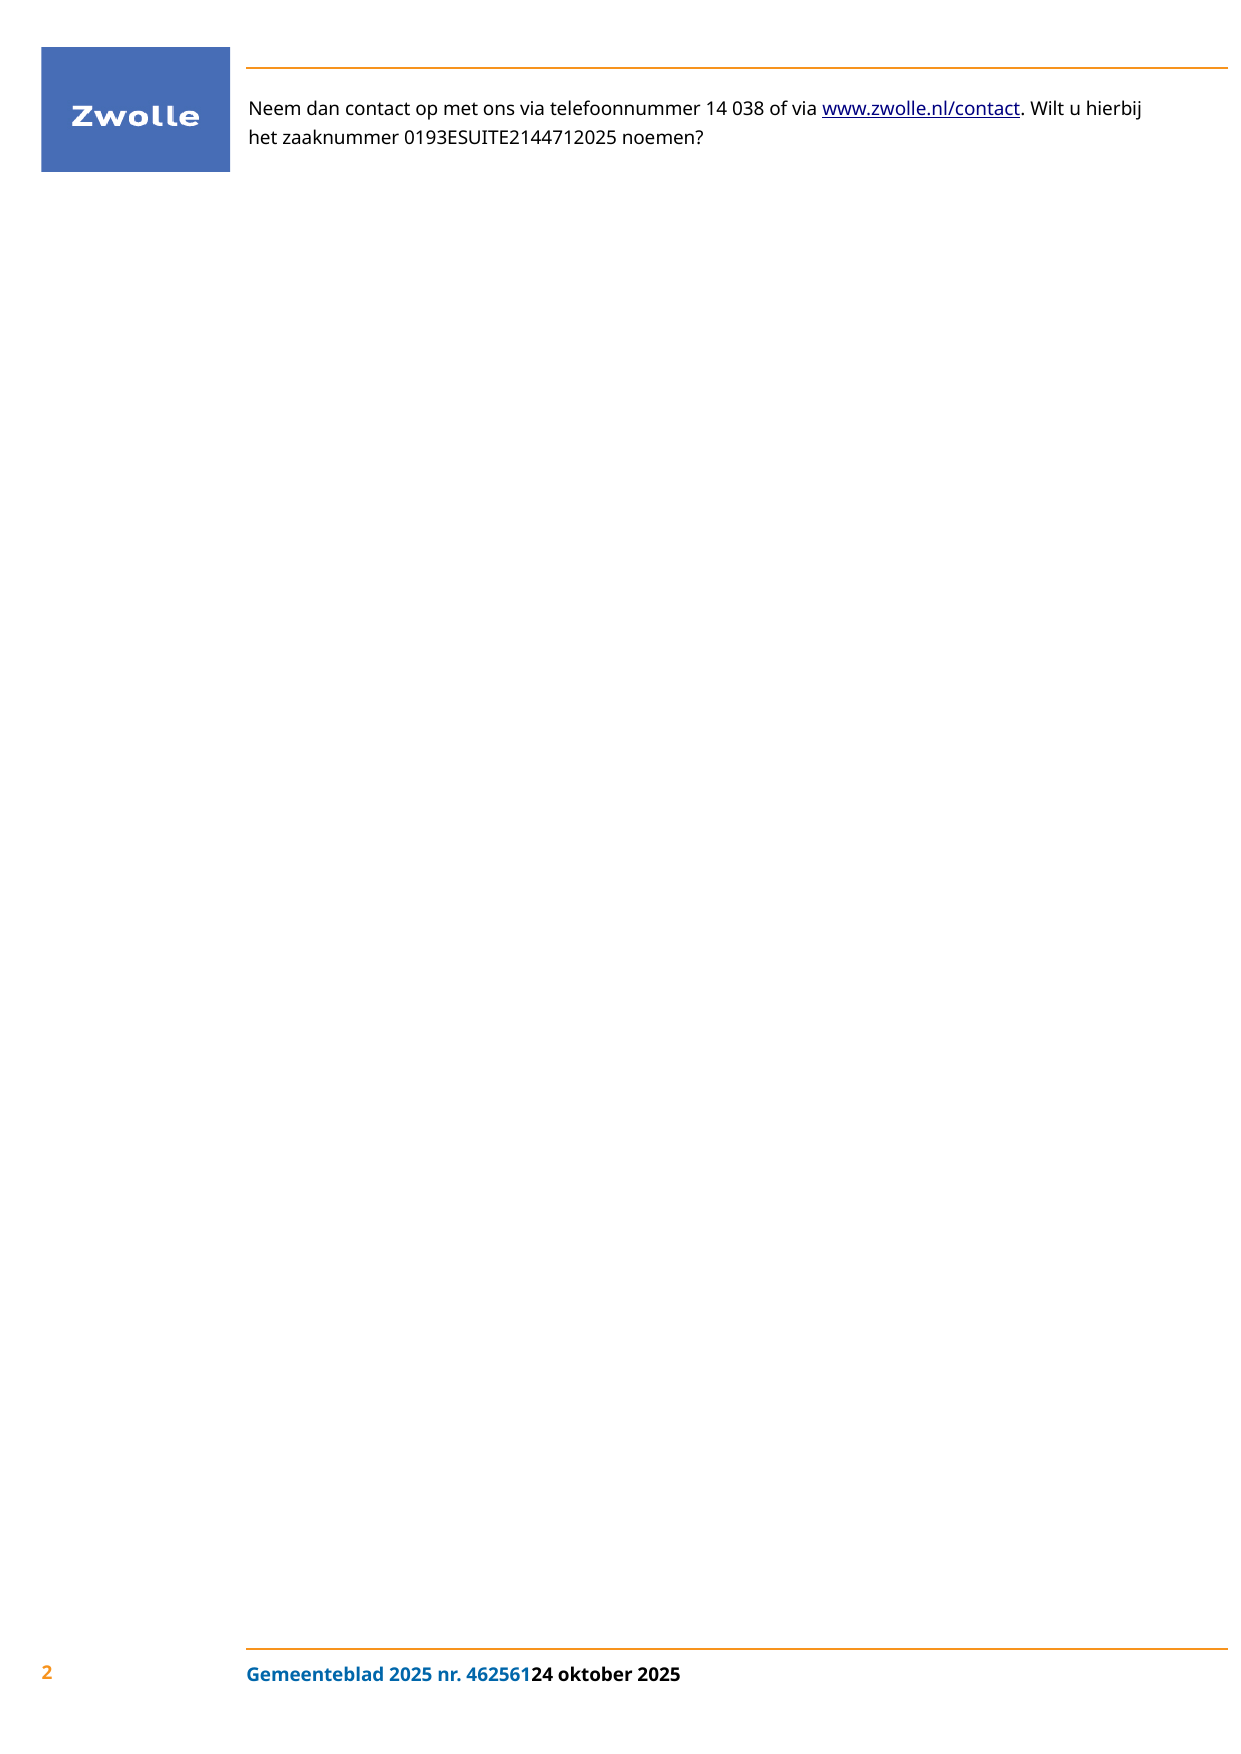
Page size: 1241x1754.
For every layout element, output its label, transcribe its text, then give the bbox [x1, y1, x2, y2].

picture [41, 47, 231, 172]
text Neem dan contact op met ons via telefoonnummer 14 038 of via www.zwolle.nl/contact. Wilt u hierbij het zaaknummer 0193ESUITE2144712025 noemen? [248, 95, 1152, 150]
